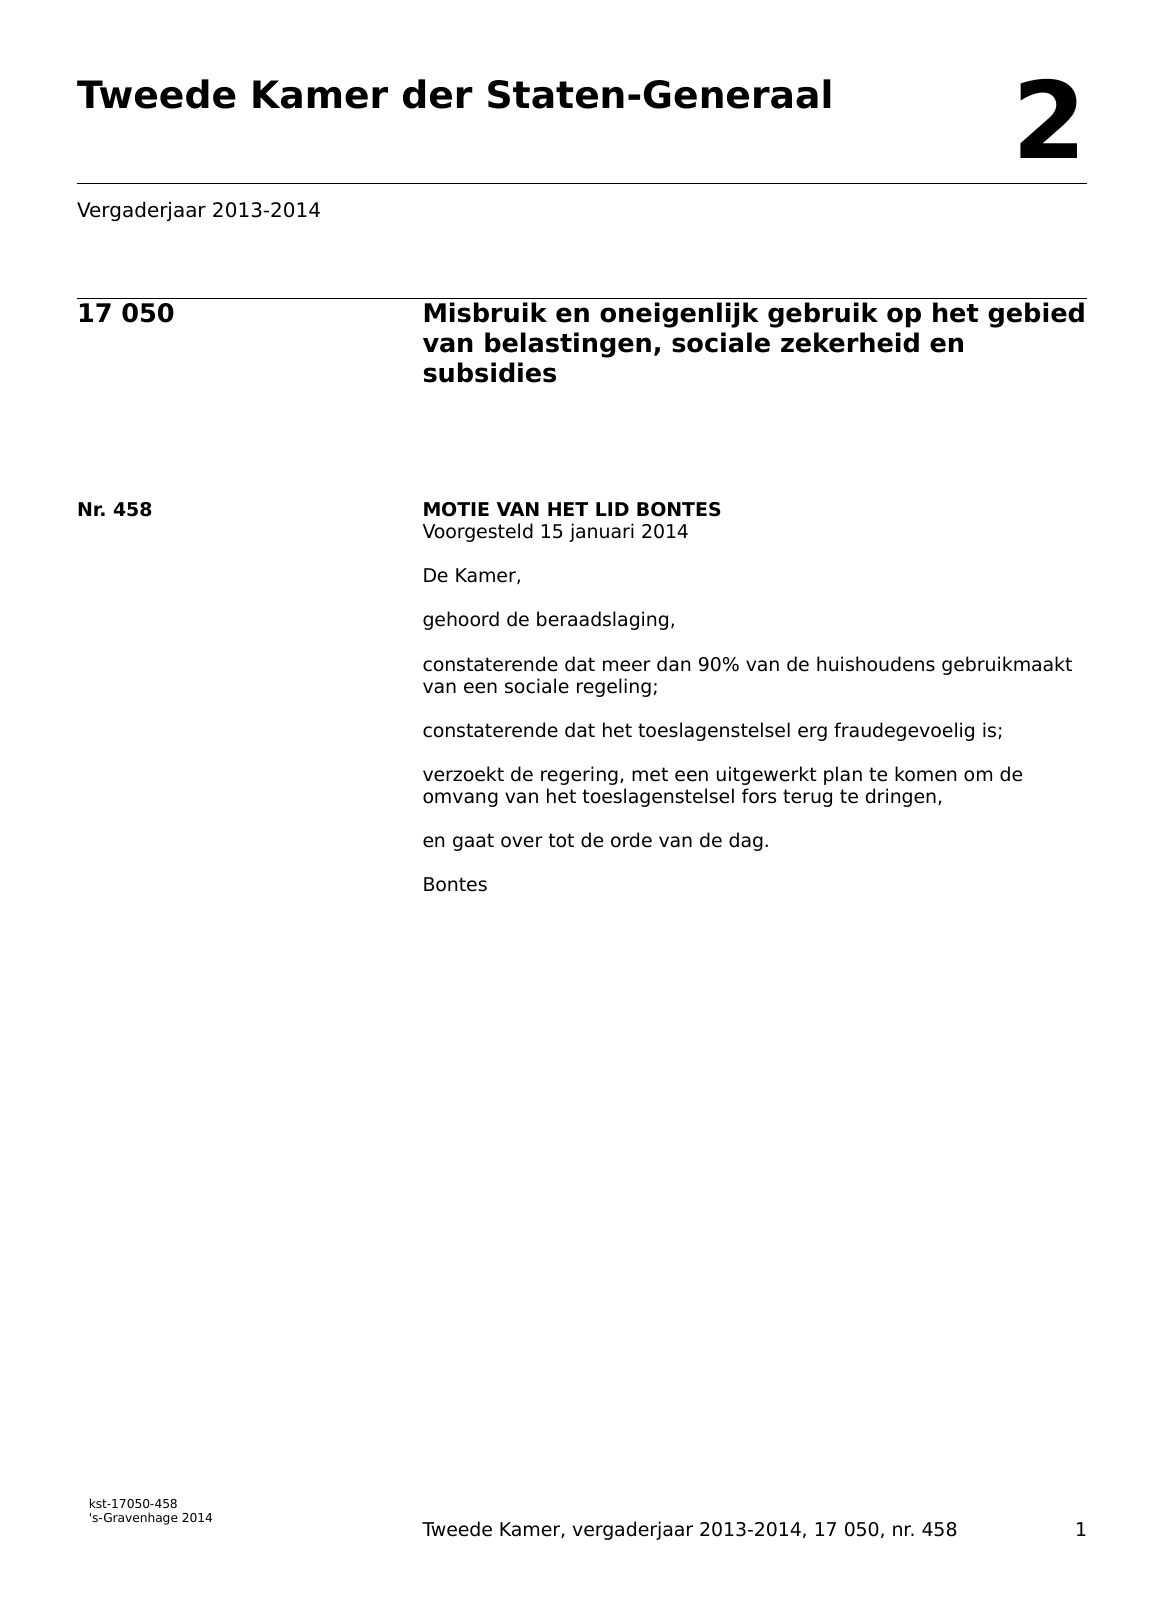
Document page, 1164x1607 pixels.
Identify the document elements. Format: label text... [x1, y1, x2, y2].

table_header Tweede Kamer der Staten-Generaal [77, 59, 886, 183]
text Voorgesteld 15 januari 2014 [422, 521, 1087, 543]
text constaterende dat meer dan 90% van de huishoudens gebruikmaakt van een sociale regeling; [422, 653, 1087, 697]
text en gaat over tot de orde van de dag. [422, 830, 1087, 852]
table_header 2 [886, 59, 1087, 183]
text kst-17050-458 [88, 1497, 323, 1511]
text gehoord de beraadslaging, [422, 609, 1087, 631]
text De Kamer, [422, 565, 1087, 587]
text 's-Gravenhage 2014 [88, 1511, 323, 1525]
text Bontes [422, 874, 1087, 896]
table_cell Vergaderjaar 2013-2014 [77, 184, 1087, 298]
text verzoekt de regering, met een uitgewerkt plan te komen om de omvang van het toeslagenstelsel fors terug te dringen, [422, 764, 1087, 808]
subtitle 17 050 Misbruik en oneigenlijk gebruik op het gebied van belastingen, sociale zekerheid en subsidies [77, 299, 1087, 388]
text constaterende dat het toeslagenstelsel erg fraudegevoelig is; [422, 720, 1087, 742]
subtitle Nr. 458 MOTIE VAN HET LID BONTES [77, 499, 1087, 521]
